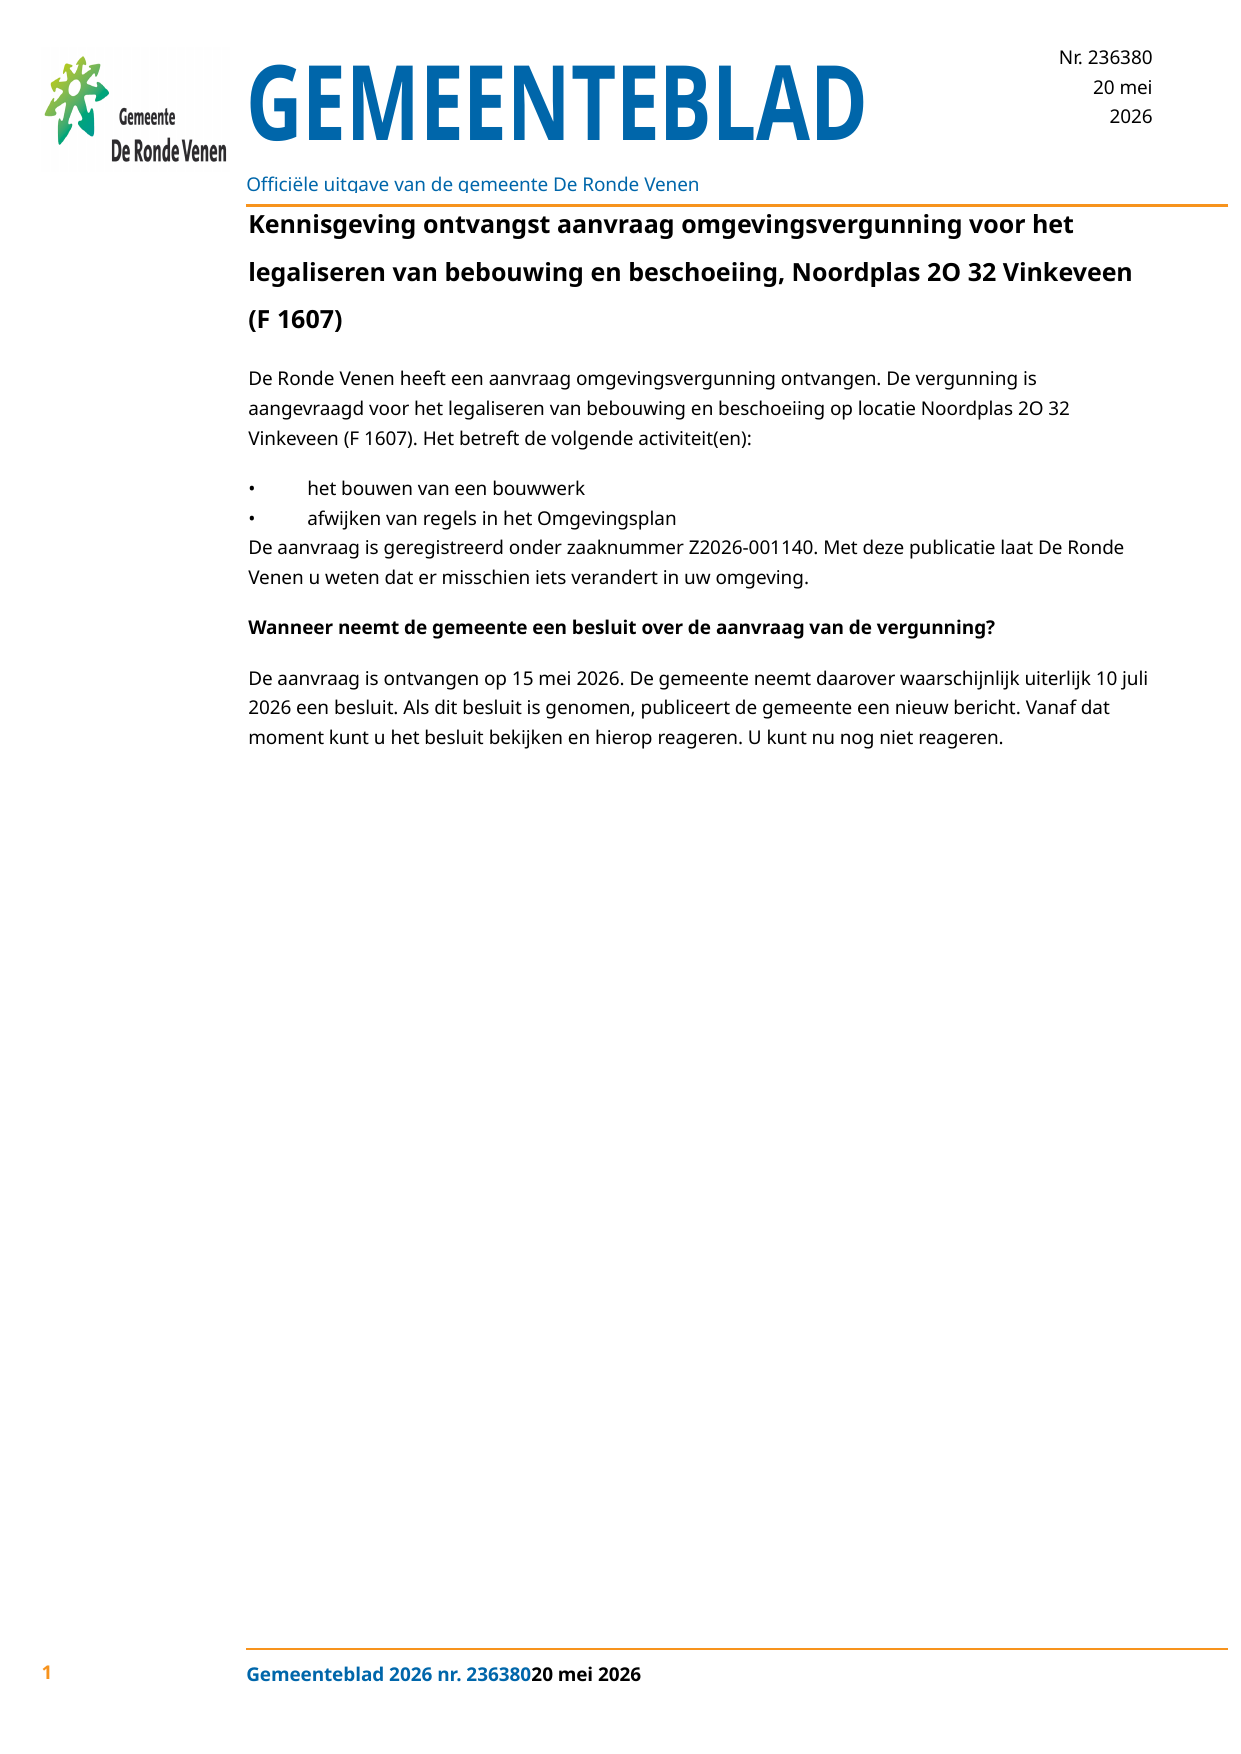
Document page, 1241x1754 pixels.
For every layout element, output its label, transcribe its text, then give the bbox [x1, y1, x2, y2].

text De Ronde Venen heeft een aanvraag omgevingsvergunning ontvangen. De vergunning is aangevraagd voor het legaliseren van bebouwing en beschoeiing op locatie Noordplas 2O 32 Vinkeveen (F 1607). Het betreft de volgende activiteit(en): [248, 366, 1152, 450]
list afwijken van regels in het Omgevingsplan [248, 505, 1152, 530]
text Kennisgeving ontvangst aanvraag omgevingsvergunning voor het legaliseren van bebouwing en beschoeiing, Noordplas 2O 32 Vinkeveen (F 1607) [248, 207, 1152, 336]
text De aanvraag is ontvangen op 15 mei 2026. De gemeente neemt daarover waarschijnlijk uiterlijk 10 juli 2026 een besluit. Als dit besluit is genomen, publiceert de gemeente een nieuw bericht. Vanaf dat moment kunt u het besluit bekijken en hierop reageren. U kunt nu nog niet reageren. [248, 665, 1152, 749]
list het bouwen van een bouwwerk [248, 475, 1152, 501]
text De aanvraag is geregistreerd onder zaaknummer Z2026-001140. Met deze publicatie laat De Ronde Venen u weten dat er misschien iets verandert in uw omgeving. [248, 534, 1152, 589]
text Wanneer neemt de gemeente een besluit over de aanvraag van de vergunning? [248, 614, 1152, 640]
picture [41, 47, 231, 172]
